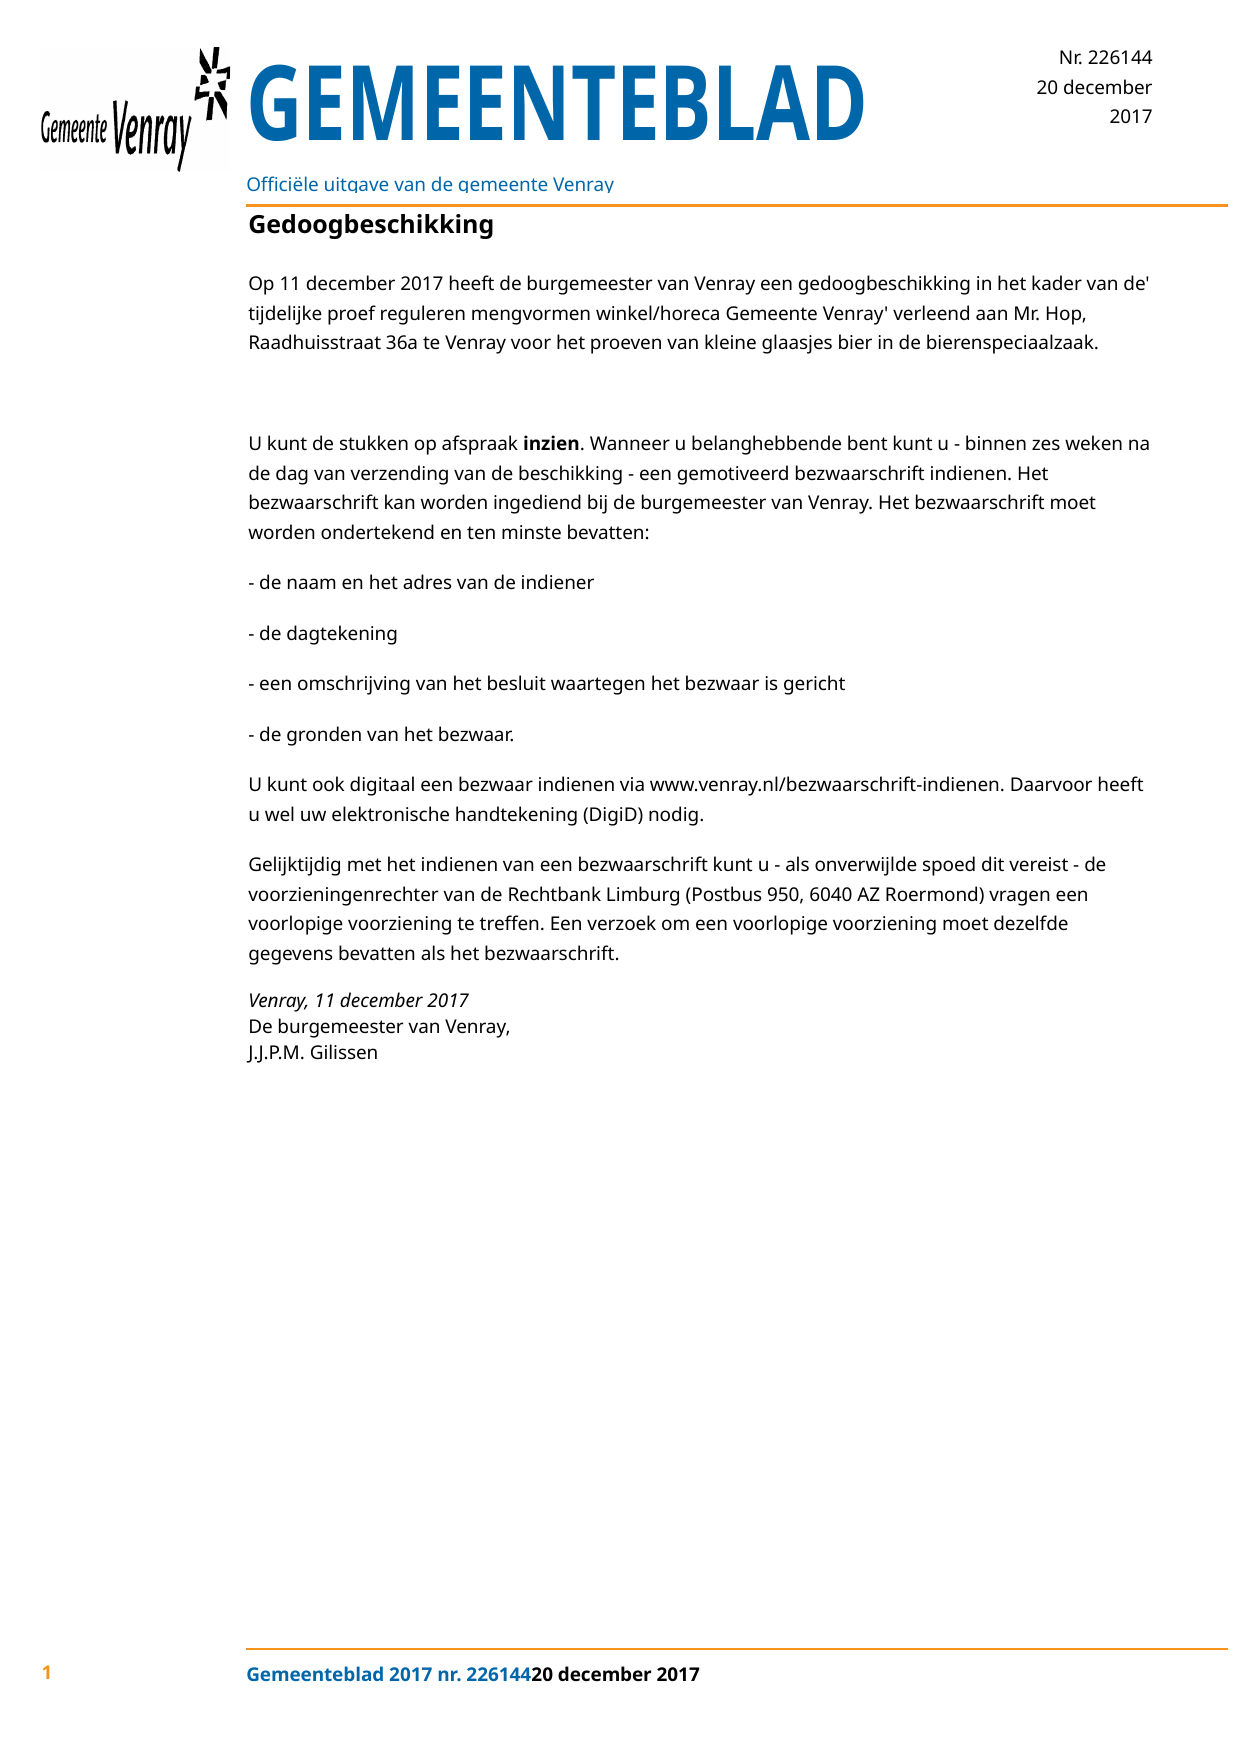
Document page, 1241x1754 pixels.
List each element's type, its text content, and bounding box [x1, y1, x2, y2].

text - een omschrijving van het besluit waartegen het bezwaar is gericht [248, 670, 1152, 696]
text De burgemeester van Venray, [248, 1013, 1152, 1039]
text Venray, 11 december 2017 [248, 988, 1152, 1013]
text J.J.P.M. Gilissen [248, 1039, 1152, 1065]
text Op 11 december 2017 heeft de burgemeester van Venray een gedoogbeschikking in het kader van de' tijdelijke proef reguleren mengvormen winkel/horeca Gemeente Venray' verleend aan Mr. Hop, Raadhuisstraat 36a te Venray voor het proeven van kleine glaasjes bier in de bierenspeciaalzaak. [248, 270, 1152, 355]
text Gelijktijdig met het indienen van een bezwaarschrift kunt u - als onverwijlde spoed dit vereist - de voorzieningenrechter van de Rechtbank Limburg (Postbus 950, 6040 AZ Roermond) vragen een voorlopige voorziening te treffen. Een verzoek om een voorlopige voorziening moet dezelfde gegevens bevatten als het bezwaarschrift. [248, 851, 1152, 966]
text Gedoogbeschikking [248, 207, 1152, 241]
picture [41, 47, 231, 172]
text U kunt de stukken op afspraak inzien. Wanneer u belanghebbende bent kunt u - binnen zes weken na de dag van verzending van de beschikking - een gemotiveerd bezwaarschrift indienen. Het bezwaarschrift kan worden ingediend bij de burgemeester van Venray. Het bezwaarschrift moet worden ondertekend en ten minste bevatten: [248, 430, 1152, 545]
text - de naam en het adres van de indiener [248, 569, 1152, 595]
text - de dagtekening [248, 620, 1152, 646]
text - de gronden van het bezwaar. [248, 721, 1152, 746]
text U kunt ook digitaal een bezwaar indienen via www.venray.nl/bezwaarschrift-indienen. Daarvoor heeft u wel uw elektronische handtekening (DigiD) nodig. [248, 771, 1152, 826]
